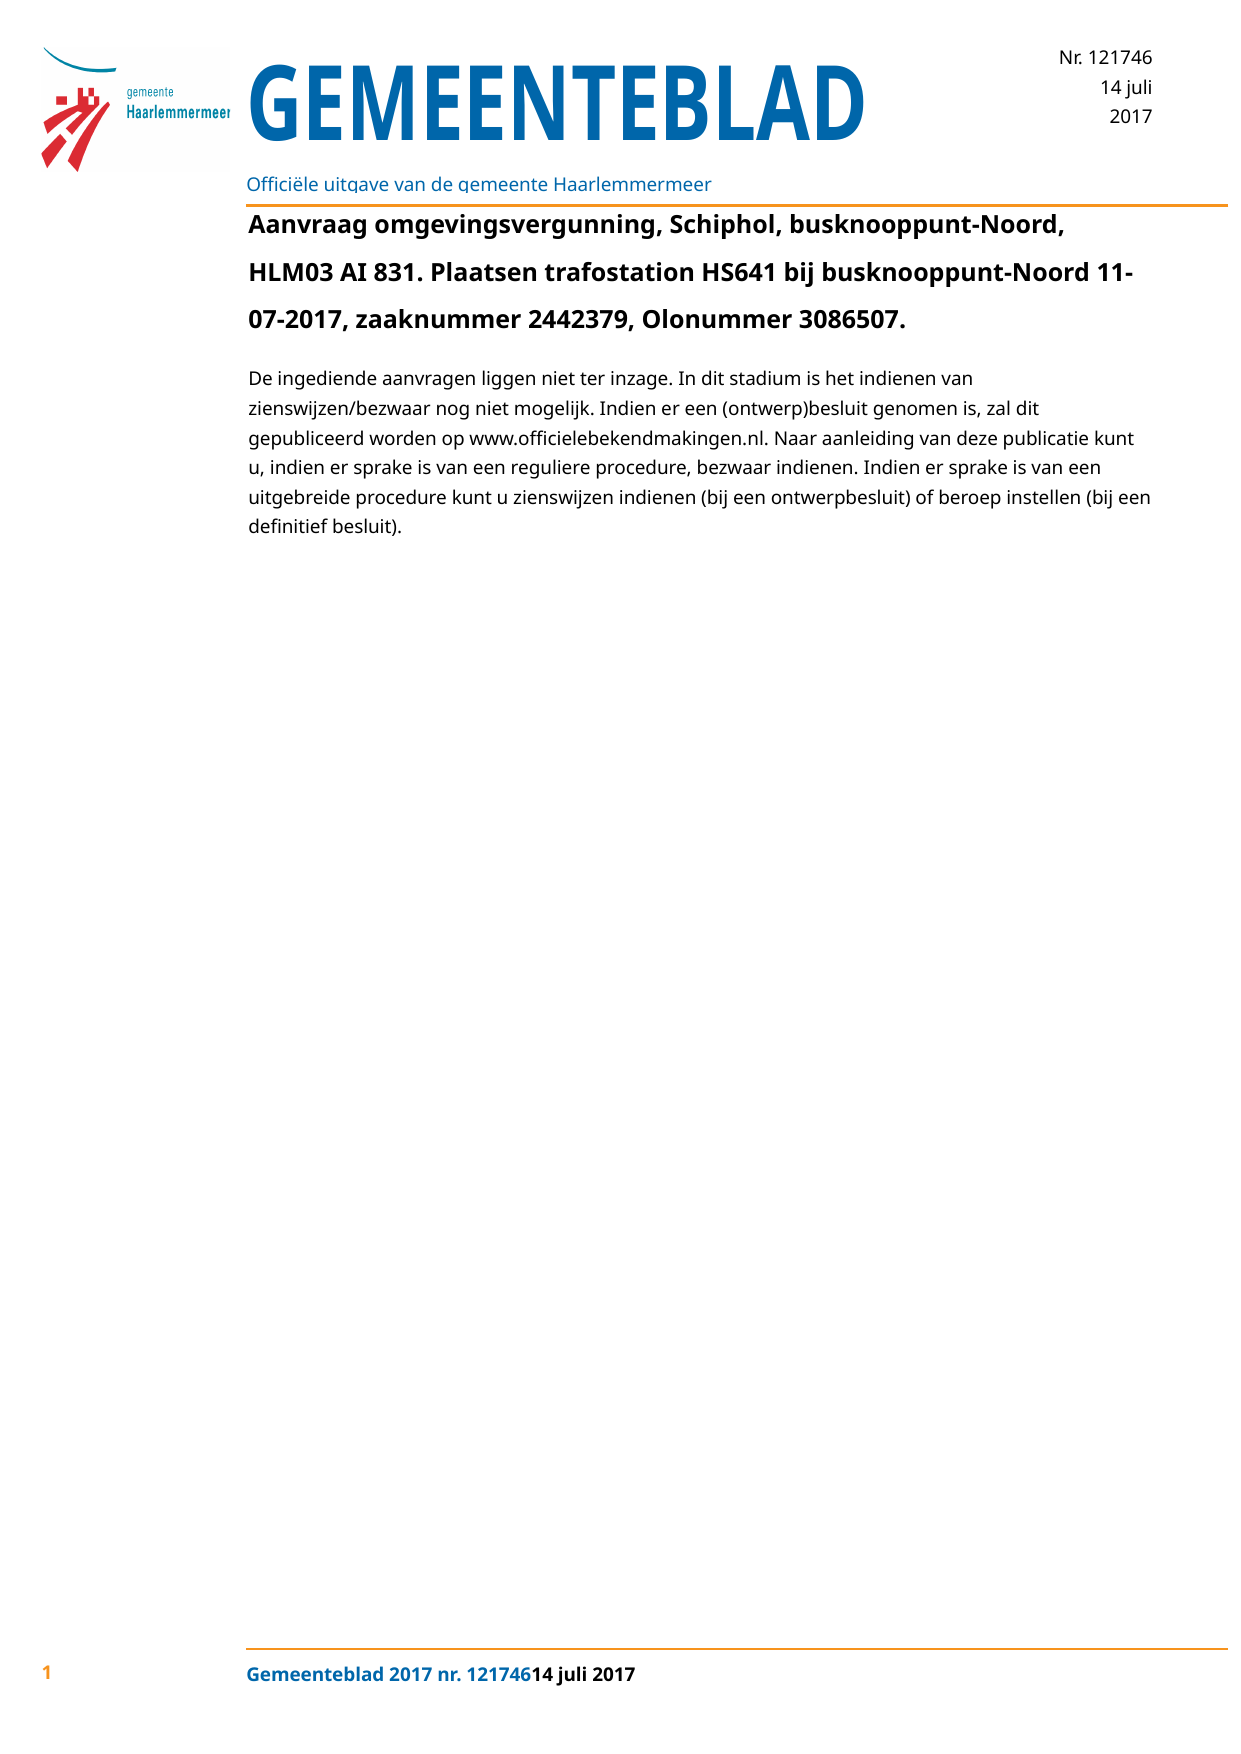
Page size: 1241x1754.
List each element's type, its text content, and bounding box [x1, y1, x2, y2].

text De ingediende aanvragen liggen niet ter inzage. In dit stadium is het indienen van zienswijzen/bezwaar nog niet mogelijk. Indien er een (ontwerp)besluit genomen is, zal dit gepubliceerd worden op www.officielebekendmakingen.nl. Naar aanleiding van deze publicatie kunt u, indien er sprake is van een reguliere procedure, bezwaar indienen. Indien er sprake is van een uitgebreide procedure kunt u zienswijzen indienen (bij een ontwerpbesluit) of beroep instellen (bij een definitief besluit). [248, 366, 1152, 539]
picture [41, 47, 231, 172]
text Aanvraag omgevingsvergunning, Schiphol, busknooppunt-Noord, HLM03 AI 831. Plaatsen trafostation HS641 bij busknooppunt-Noord 11-07-2017, zaaknummer 2442379, Olonummer 3086507. [248, 207, 1152, 336]
